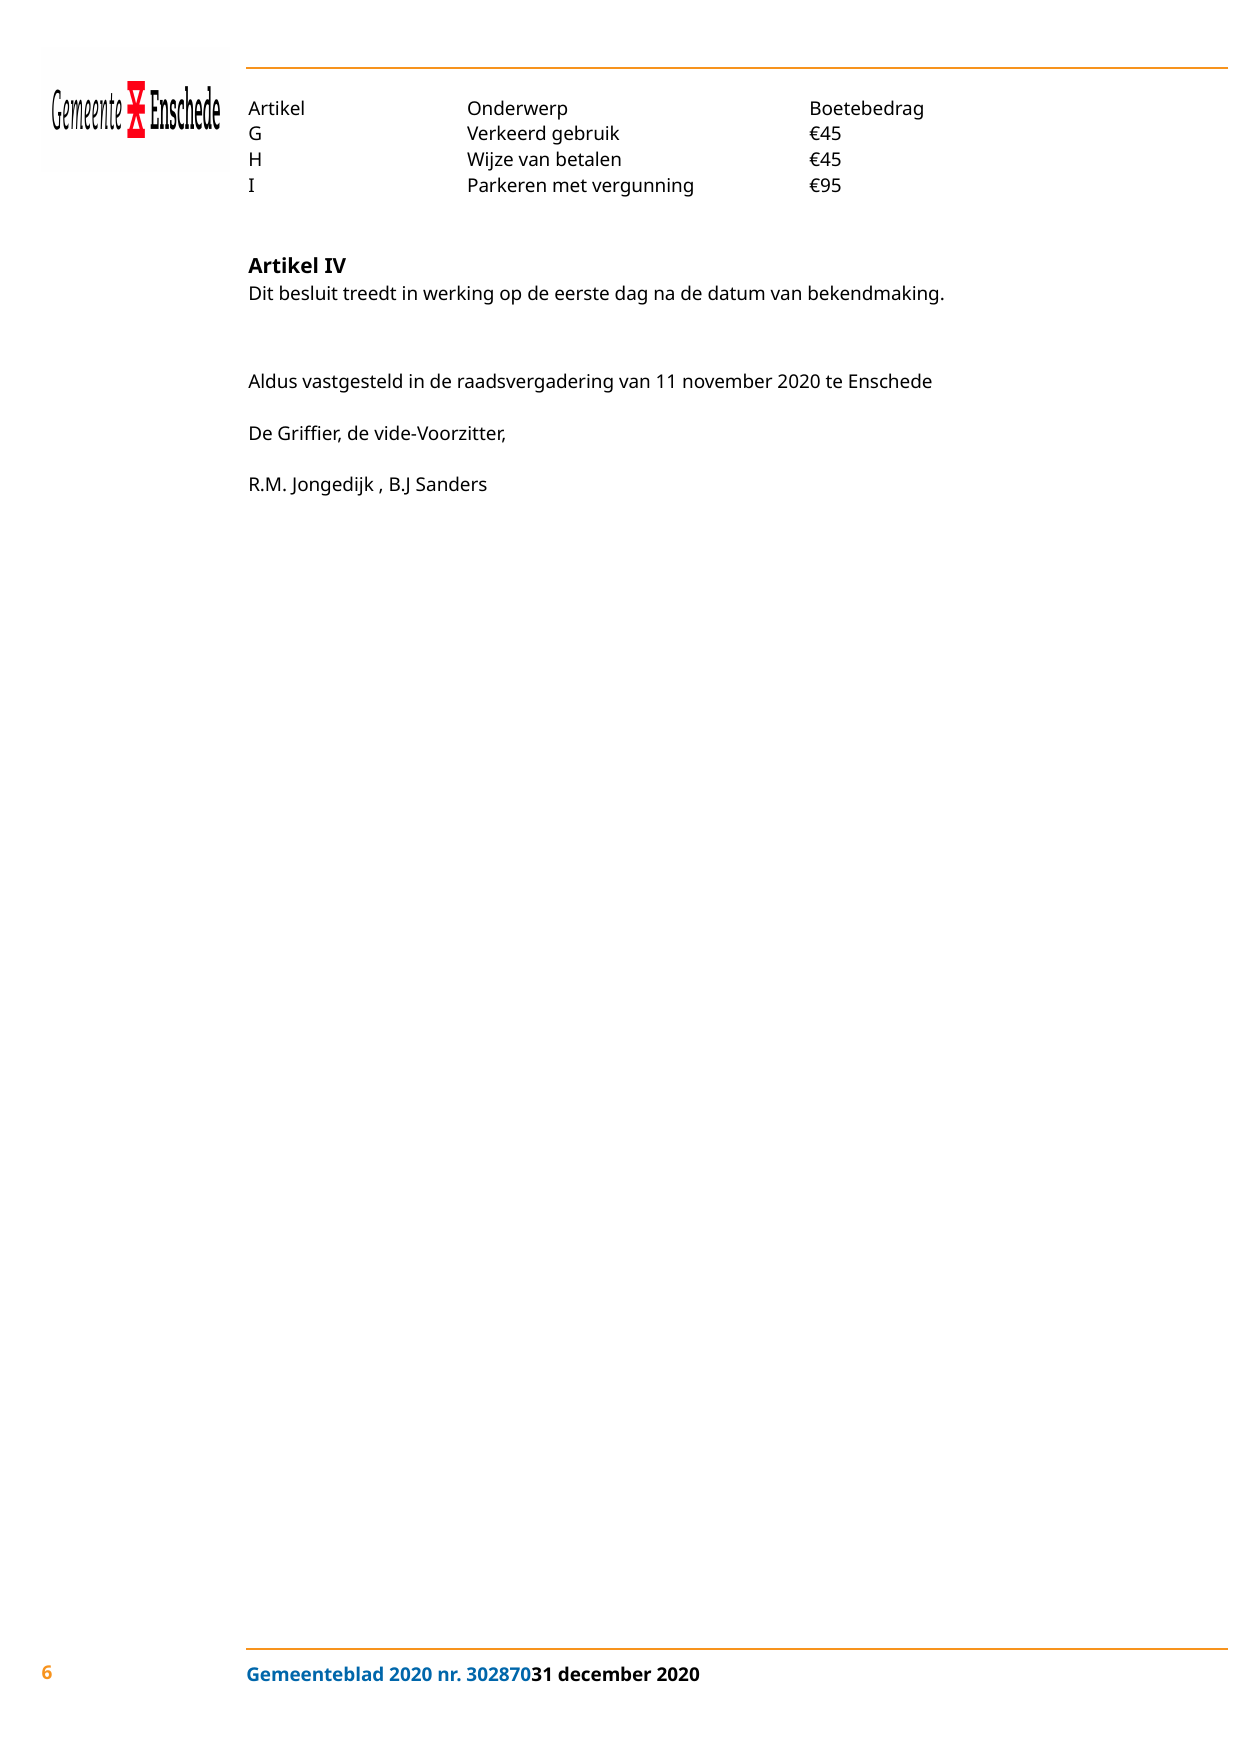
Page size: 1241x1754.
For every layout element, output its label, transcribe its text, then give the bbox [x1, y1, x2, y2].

table_cell €45 [809, 121, 1152, 146]
table_cell Wijze van betalen [467, 146, 809, 172]
text Artikel IV [248, 251, 1152, 280]
text De Griffier, de vide-Voorzitter, [248, 420, 1152, 446]
table_cell I [248, 172, 467, 198]
table_cell Parkeren met vergunning [467, 172, 809, 198]
table_cell H [248, 146, 467, 172]
text Dit besluit treedt in werking op de eerste dag na de datum van bekendmaking. [248, 280, 1152, 306]
table_cell €45 [809, 146, 1152, 172]
table_header Boetebedrag [809, 95, 1152, 121]
text Aldus vastgesteld in de raadsvergadering van 11 november 2020 te Enschede [248, 368, 1152, 394]
table_cell G [248, 121, 467, 146]
picture [41, 47, 231, 172]
table_cell Verkeerd gebruik [467, 121, 809, 146]
table_header Onderwerp [467, 95, 809, 121]
table_header Artikel [248, 95, 467, 121]
table_cell €95 [809, 172, 1152, 198]
text R.M. Jongedijk , B.J Sanders [248, 471, 1152, 497]
